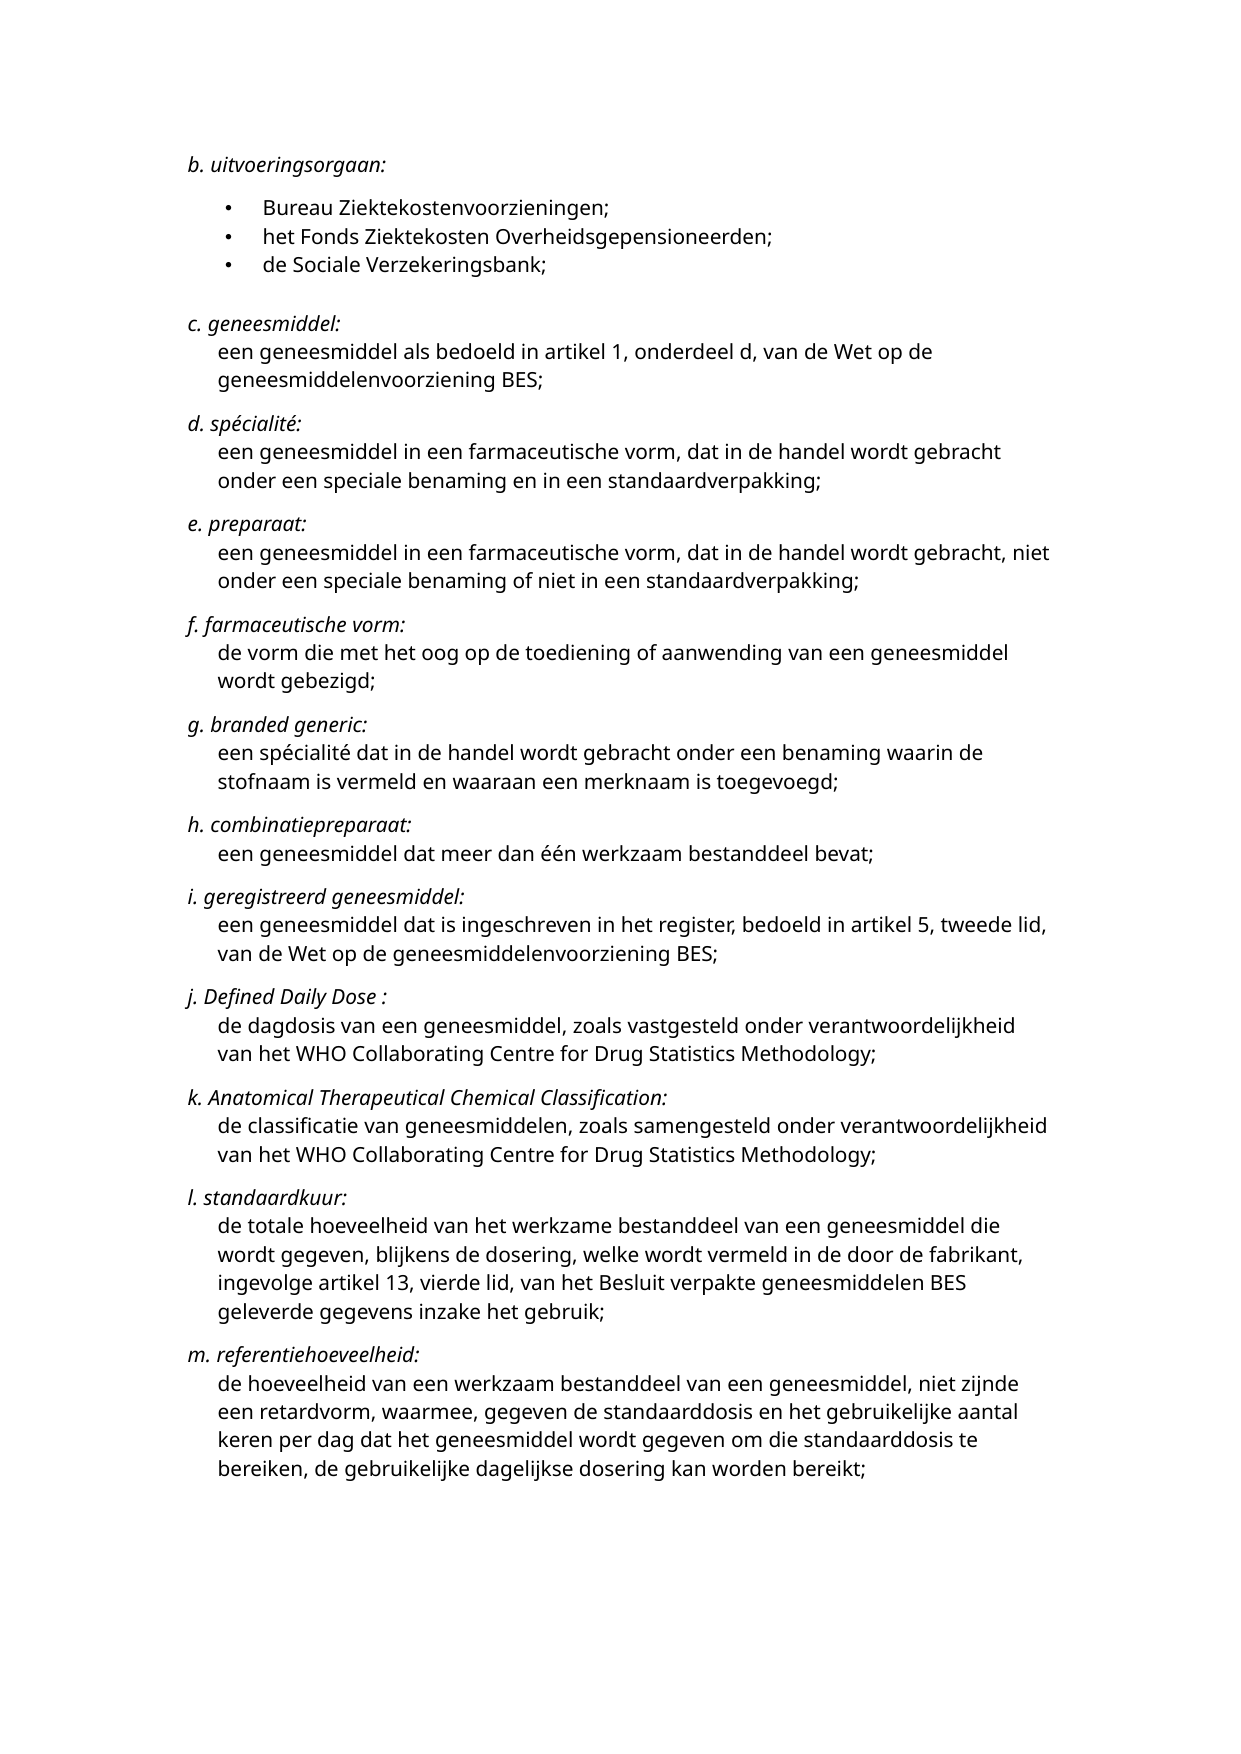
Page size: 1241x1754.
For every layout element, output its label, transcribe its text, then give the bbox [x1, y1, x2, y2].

text een spécialité dat in de handel wordt gebracht onder een benaming waarin de stofnaam is vermeld en waaraan een merknaam is toegevoegd; [217, 738, 1053, 795]
text de totale hoeveelheid van het werkzame bestanddeel van een geneesmiddel die wordt gegeven, blijkens de dosering, welke wordt vermeld in de door de fabrikant, ingevolge artikel 13, vierde lid, van het Besluit verpakte geneesmiddelen BES geleverde gegevens inzake het gebruik; [217, 1212, 1053, 1325]
text i. geregistreerd geneesmiddel: [187, 882, 1053, 911]
text c. geneesmiddel: [187, 309, 1053, 337]
text e. preparaat: [187, 509, 1053, 538]
text f. farmaceutische vorm: [187, 610, 1053, 638]
list de Sociale Verzekeringsbank; [225, 250, 1053, 279]
text de dagdosis van een geneesmiddel, zoals vastgesteld onder verantwoordelijkheid van het WHO Collaborating Centre for Drug Statistics Methodology; [217, 1011, 1053, 1068]
text b. uitvoeringsorgaan: [187, 150, 1053, 178]
text g. branded generic: [187, 710, 1053, 738]
text een geneesmiddel in een farmaceutische vorm, dat in de handel wordt gebracht, niet onder een speciale benaming of niet in een standaardverpakking; [217, 538, 1053, 595]
text een geneesmiddel dat meer dan één werkzaam bestanddeel bevat; [217, 839, 1053, 867]
text m. referentiehoeveelheid: [187, 1340, 1053, 1369]
text d. spécialité: [187, 409, 1053, 437]
text een geneesmiddel dat is ingeschreven in het register, bedoeld in artikel 5, tweede lid, van de Wet op de geneesmiddelenvoorziening BES; [217, 911, 1053, 967]
list het Fonds Ziektekosten Overheidsgepensioneerden; [225, 222, 1053, 250]
text de hoeveelheid van een werkzaam bestanddeel van een geneesmiddel, niet zijnde een retardvorm, waarmee, gegeven de standaarddosis en het gebruikelijke aantal keren per dag dat het geneesmiddel wordt gegeven om die standaarddosis te bereiken, de gebruikelijke dagelijkse dosering kan worden bereikt; [217, 1369, 1053, 1482]
text de vorm die met het oog op de toediening of aanwending van een geneesmiddel wordt gebezigd; [217, 638, 1053, 695]
text de classificatie van geneesmiddelen, zoals samengesteld onder verantwoordelijkheid van het WHO Collaborating Centre for Drug Statistics Methodology; [217, 1111, 1053, 1168]
text k. Anatomical Therapeutical Chemical Classification: [187, 1083, 1053, 1111]
text l. standaardkuur: [187, 1183, 1053, 1212]
text h. combinatiepreparaat: [187, 810, 1053, 839]
text een geneesmiddel in een farmaceutische vorm, dat in de handel wordt gebracht onder een speciale benaming en in een standaardverpakking; [217, 437, 1053, 494]
text j. Defined Daily Dose : [187, 982, 1053, 1011]
list Bureau Ziektekostenvoorzieningen; [225, 193, 1053, 222]
text een geneesmiddel als bedoeld in artikel 1, onderdeel d, van de Wet op de geneesmiddelenvoorziening BES; [217, 337, 1053, 394]
